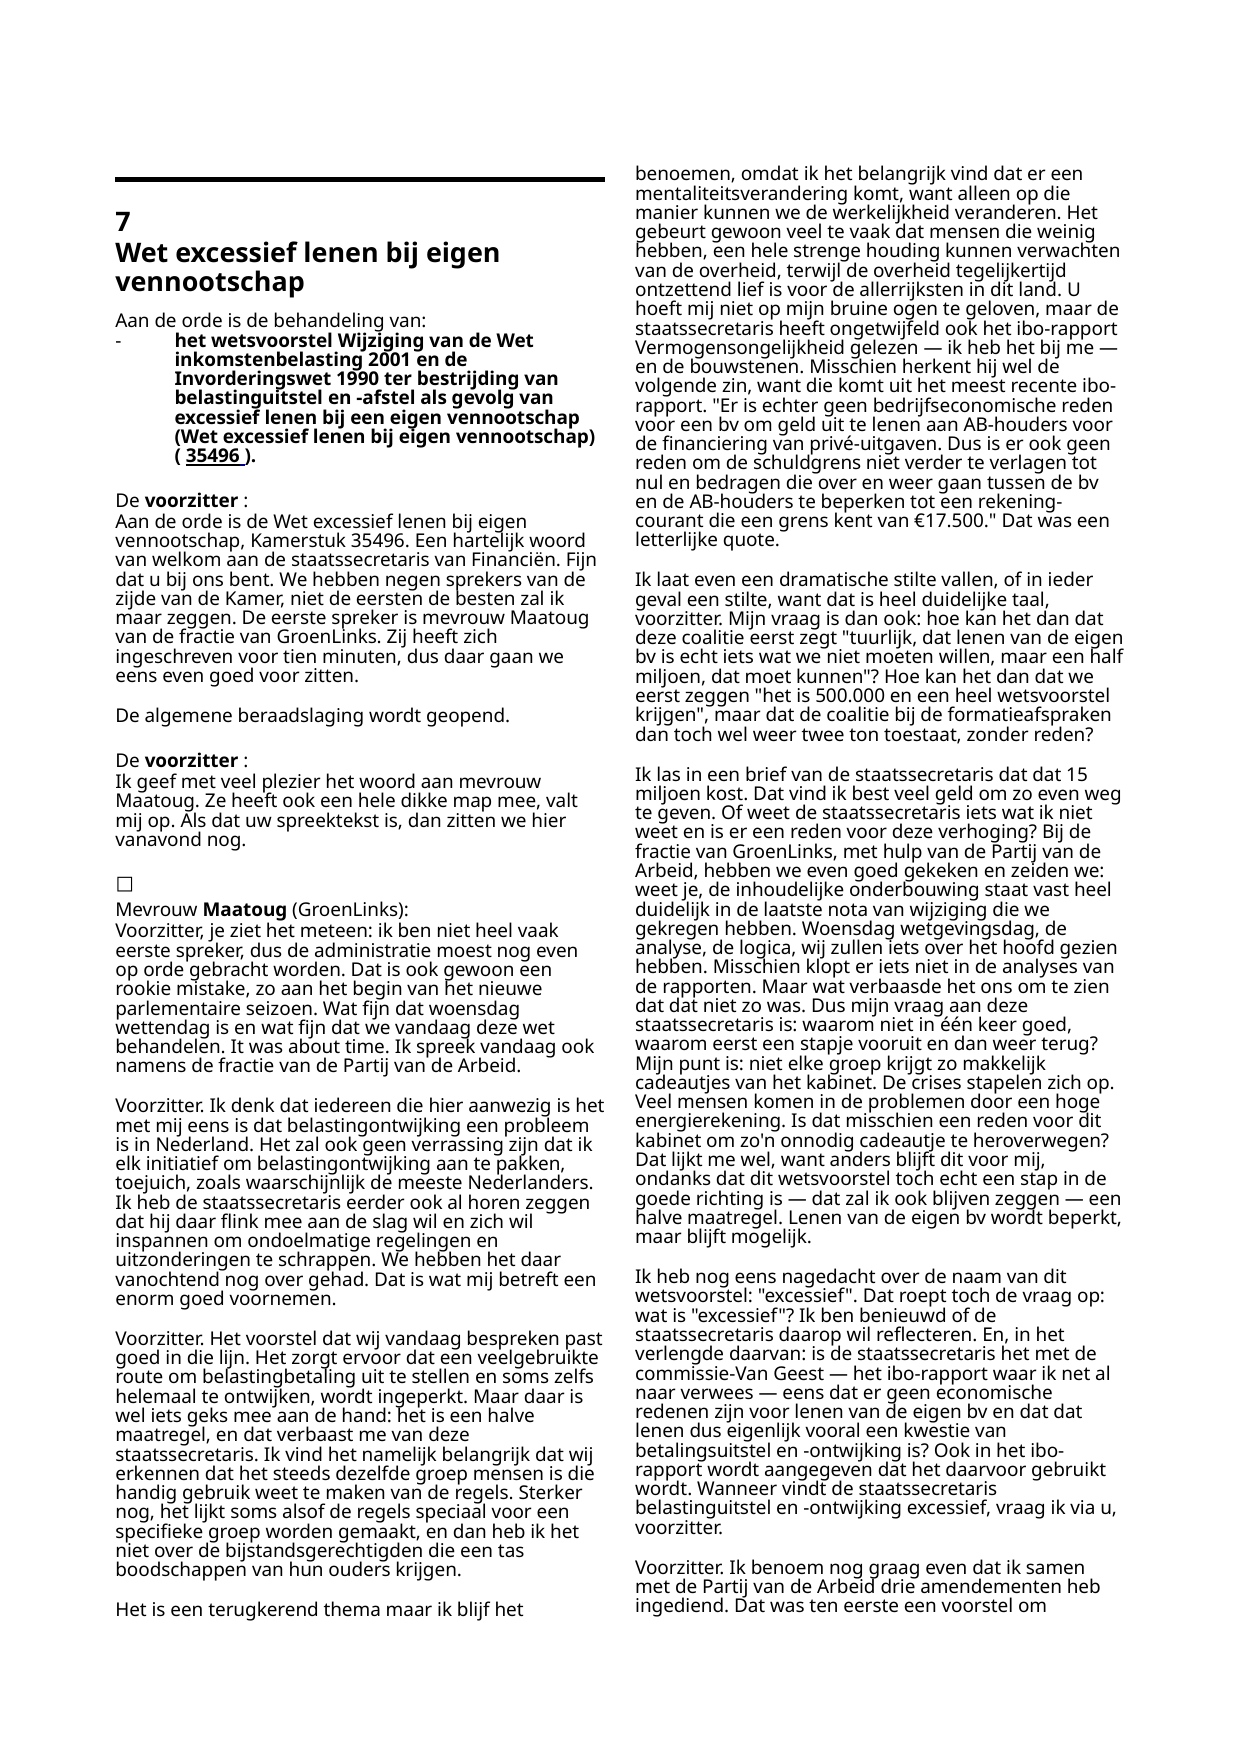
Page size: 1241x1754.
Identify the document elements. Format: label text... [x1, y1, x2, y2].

text De algemene beraadslaging wordt geopend. [115, 707, 605, 726]
text ⬜ [115, 871, 605, 897]
text Aan de orde is de Wet excessief lenen bij eigen vennootschap, Kamerstuk 35496. Een hartelijk woord van welkom aan de staatssecretaris van Financiën. Fijn dat u bij ons bent. We hebben negen sprekers van de zijde van de Kamer, niet de eersten de besten zal ik maar zeggen. De eerste spreker is mevrouw Maatoug van de fractie van GroenLinks. Zij heeft zich ingeschreven voor tien minuten, dus daar gaan we eens even goed voor zitten. [115, 513, 605, 686]
text Ik heb nog eens nagedacht over de naam van dit wetsvoorstel: "excessief". Dat roept toch de vraag op: wat is "excessief"? Ik ben benieuwd of de staatssecretaris daarop wil reflecteren. En, in het verlengde daarvan: is de staatssecretaris het met de commissie-Van Geest — het ibo-rapport waar ik net al naar verwees — eens dat er geen economische redenen zijn voor lenen van de eigen bv en dat dat lenen dus eigenlijk vooral een kwestie van betalingsuitstel en -ontwijking is? Ook in het ibo-rapport wordt aangegeven dat het daarvoor gebruikt wordt. Wanneer vindt de staatssecretaris belastinguitstel en -ontwijking excessief, vraag ik via u, voorzitter. [635, 1268, 1125, 1538]
text De voorzitter : [115, 487, 605, 513]
text Voorzitter. Ik denk dat iedereen die hier aanwezig is het met mij eens is dat belastingontwijking een probleem is in Nederland. Het zal ook geen verrassing zijn dat ik elk initiatief om belastingontwijking aan te pakken, toejuich, zoals waarschijnlijk de meeste Nederlanders. Ik heb de staatssecretaris eerder ook al horen zeggen dat hij daar flink mee aan de slag wil en zich wil inspannen om ondoelmatige regelingen en uitzonderingen te schrappen. We hebben het daar vanochtend nog over gehad. Dat is wat mij betreft een enorm goed voornemen. [115, 1097, 605, 1309]
text Wet excessief lenen bij eigen vennootschap [115, 239, 605, 312]
list het wetsvoorstel Wijziging van de Wet inkomstenbelasting 2001 en de Invorderingswet 1990 ter bestrijding van belastinguitstel en -afstel als gevolg van excessief lenen bij een eigen vennootschap (Wet excessief lenen bij eigen vennootschap) ( 35496 ). [115, 332, 605, 466]
text Voorzitter. Het voorstel dat wij vandaag bespreken past goed in die lijn. Het zorgt ervoor dat een veelgebruikte route om belastingbetaling uit te stellen en soms zelfs helemaal te ontwijken, wordt ingeperkt. Maar daar is wel iets geks mee aan de hand: het is een halve maatregel, en dat verbaast me van deze staatssecretaris. Ik vind het namelijk belangrijk dat wij erkennen dat het steeds dezelfde groep mensen is die handig gebruik weet te maken van de regels. Sterker nog, het lijkt soms alsof de regels speciaal voor een specifieke groep worden gemaakt, en dan heb ik het niet over de bijstandsgerechtigden die een tas boodschappen van hun ouders krijgen. [115, 1330, 605, 1581]
text Aan de orde is de behandeling van: [115, 312, 605, 332]
text Ik laat even een dramatische stilte vallen, of in ieder geval een stilte, want dat is heel duidelijke taal, voorzitter. Mijn vraag is dan ook: hoe kan het dan dat deze coalitie eerst zegt "tuurlijk, dat lenen van de eigen bv is echt iets wat we niet moeten willen, maar een half miljoen, dat moet kunnen"? Hoe kan het dan dat we eerst zeggen "het is 500.000 en een heel wetsvoorstel krijgen", maar dat de coalitie bij de formatieafspraken dan toch wel weer twee ton toestaat, zonder reden? [635, 571, 1125, 745]
text Mevrouw Maatoug (GroenLinks): [115, 897, 605, 922]
text Het is een terugkerend thema maar ik blijf het [115, 1601, 605, 1621]
text benoemen, omdat ik het belangrijk vind dat er een mentaliteitsverandering komt, want alleen op die manier kunnen we de werkelijkheid veranderen. Het gebeurt gewoon veel te vaak dat mensen die weinig hebben, een hele strenge houding kunnen verwachten van de overheid, terwijl de overheid tegelijkertijd ontzettend lief is voor de allerrijksten in dit land. U hoeft mij niet op mijn bruine ogen te geloven, maar de staatssecretaris heeft ongetwijfeld ook het ibo-rapport Vermogensongelijkheid gelezen — ik heb het bij me — en de bouwstenen. Misschien herkent hij wel de volgende zin, want die komt uit het meest recente ibo-rapport. "Er is echter geen bedrijfseconomische reden voor een bv om geld uit te lenen aan AB-houders voor de financiering van privé-uitgaven. Dus is er ook geen reden om de schuldgrens niet verder te verlagen tot nul en bedragen die over en weer gaan tussen de bv en de AB-houders te beperken tot een rekening-courant die een grens kent van €17.500." Dat was een letterlijke quote. [635, 165, 1125, 551]
text Ik geef met veel plezier het woord aan mevrouw Maatoug. Ze heeft ook een hele dikke map mee, valt mij op. Als dat uw spreektekst is, dan zitten we hier vanavond nog. [115, 773, 605, 850]
text Voorzitter. Ik benoem nog graag even dat ik samen met de Partij van de Arbeid drie amendementen heb ingediend. Dat was ten eerste een voorstel om [635, 1559, 1125, 1616]
text Ik las in een brief van de staatssecretaris dat dat 15 miljoen kost. Dat vind ik best veel geld om zo even weg te geven. Of weet de staatssecretaris iets wat ik niet weet en is er een reden voor deze verhoging? Bij de fractie van GroenLinks, met hulp van de Partij van de Arbeid, hebben we even goed gekeken en zeiden we: weet je, de inhoudelijke onderbouwing staat vast heel duidelijk in de laatste nota van wijziging die we gekregen hebben. Woensdag wetgevingsdag, de analyse, de logica, wij zullen iets over het hoofd gezien hebben. Misschien klopt er iets niet in de analyses van de rapporten. Maar wat verbaasde het ons om te zien dat dat niet zo was. Dus mijn vraag aan deze staatssecretaris is: waarom niet in één keer goed, waarom eerst een stapje vooruit en dan weer terug? Mijn punt is: niet elke groep krijgt zo makkelijk cadeautjes van het kabinet. De crises stapelen zich op. Veel mensen komen in de problemen door een hoge energierekening. Is dat misschien een reden voor dit kabinet om zo'n onnodig cadeautje te heroverwegen? Dat lijkt me wel, want anders blijft dit voor mij, ondanks dat dit wetsvoorstel toch echt een stap in de goede richting is — dat zal ik ook blijven zeggen — een halve maatregel. Lenen van de eigen bv wordt beperkt, maar blijft mogelijk. [635, 766, 1125, 1247]
text De voorzitter : [115, 747, 605, 773]
text Voorzitter, je ziet het meteen: ik ben niet heel vaak eerste spreker, dus de administratie moest nog even op orde gebracht worden. Dat is ook gewoon een rookie mistake, zo aan het begin van het nieuwe parlementaire seizoen. Wat fijn dat woensdag wettendag is en wat fijn dat we vandaag deze wet behandelen. It was about time. Ik spreek vandaag ook namens de fractie van de Partij van de Arbeid. [115, 922, 605, 1077]
text 7 [115, 203, 605, 239]
